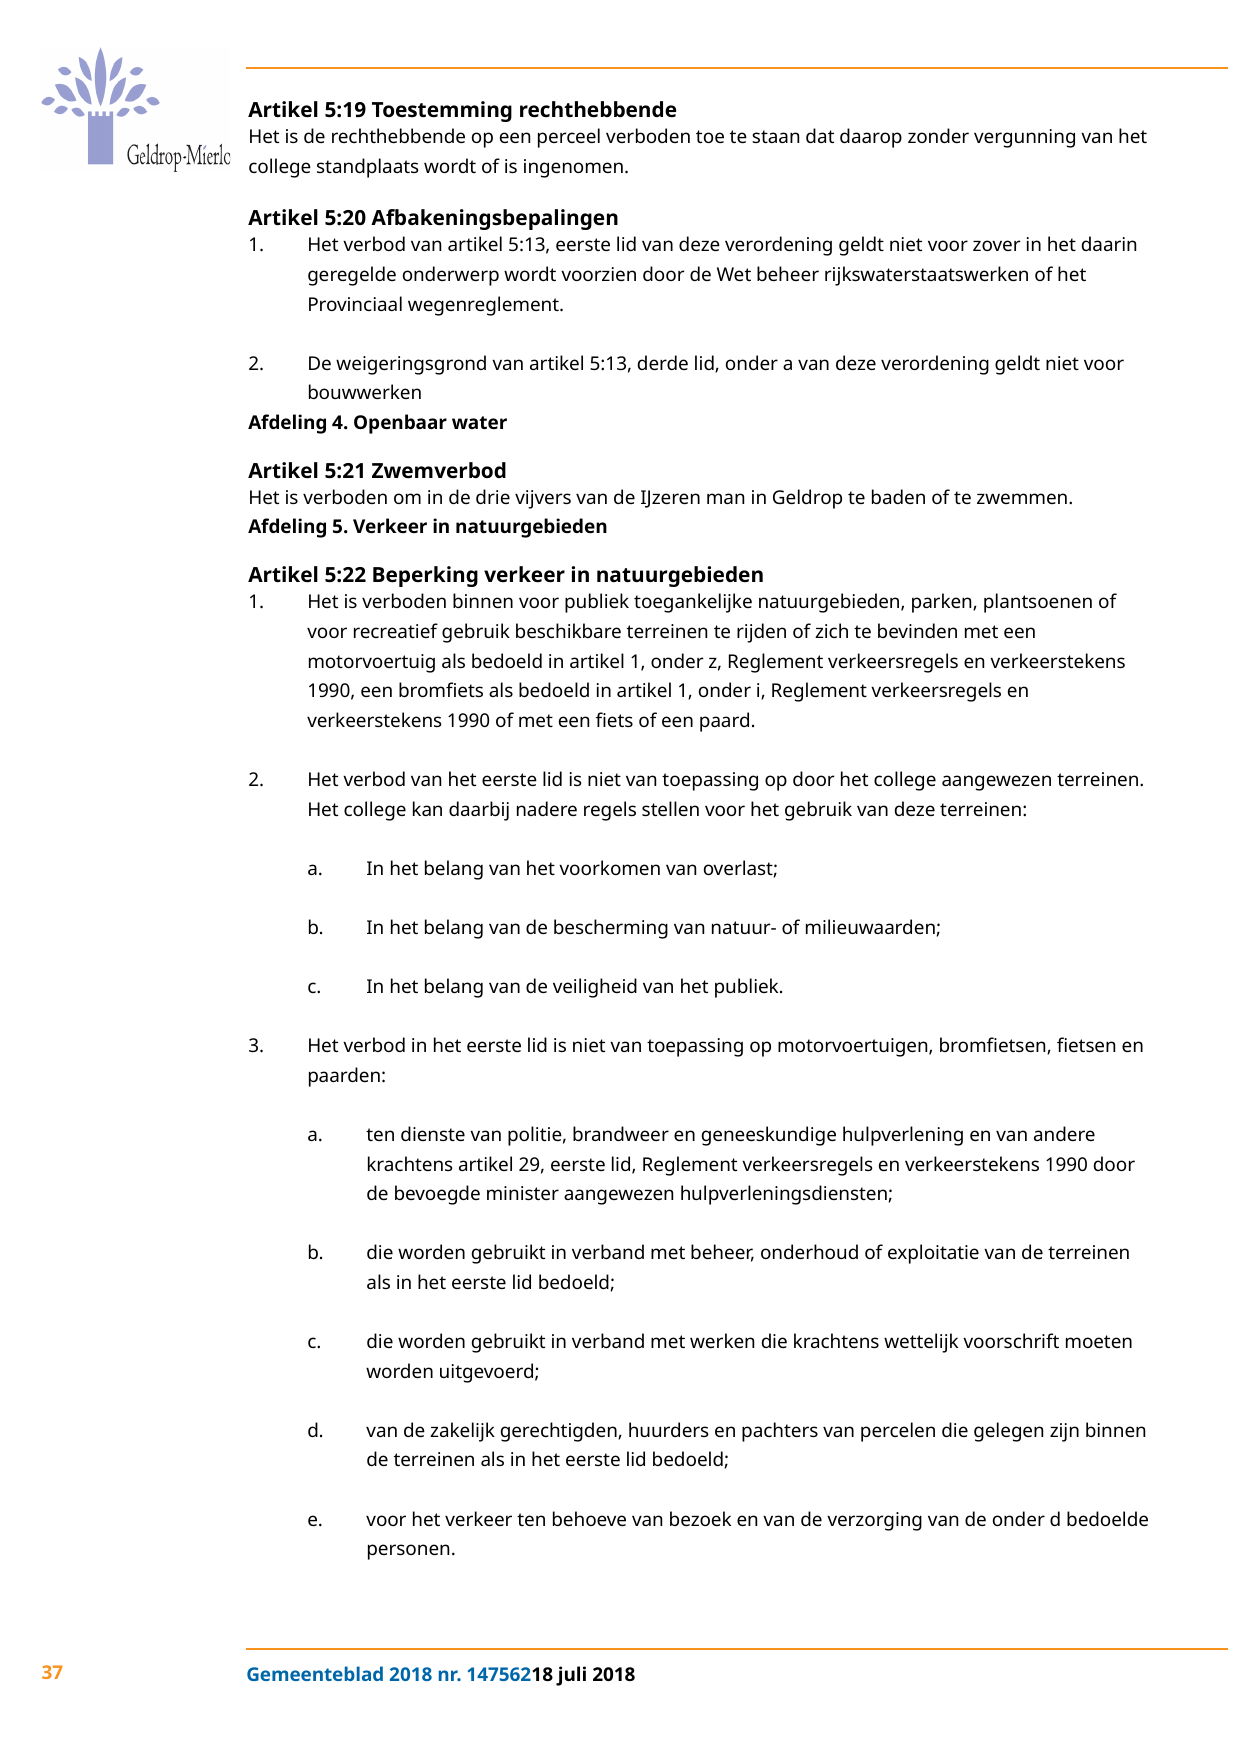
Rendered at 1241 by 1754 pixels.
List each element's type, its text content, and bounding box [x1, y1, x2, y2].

list In het belang van het voorkomen van overlast; [307, 855, 1152, 881]
list In het belang van de veiligheid van het publiek. [307, 973, 1152, 999]
text Artikel 5:19 Toestemming rechthebbende [248, 95, 1152, 123]
text Afdeling 4. Openbaar water [248, 409, 1152, 435]
list Het verbod van artikel 5:13, eerste lid van deze verordening geldt niet voor zover in het daarin geregelde onderwerp wordt voorzien door de Wet beheer rijkswaterstaatswerken of het Provinciaal wegenreglement. [248, 232, 1152, 317]
picture [41, 47, 231, 172]
list Het verbod in het eerste lid is niet van toepassing op motorvoertuigen, bromfietsen, fietsen en paarden: [248, 1032, 1152, 1088]
text Artikel 5:20 Afbakeningsbepalingen [248, 203, 1152, 232]
text Het is de rechthebbende op een perceel verboden toe te staan dat daarop zonder vergunning van het college standplaats wordt of is ingenomen. [248, 123, 1152, 178]
text Artikel 5:22 Beperking verkeer in natuurgebieden [248, 560, 1152, 589]
list voor het verkeer ten behoeve van bezoek en van de verzorging van de onder d bedoelde personen. [307, 1506, 1152, 1561]
list van de zakelijk gerechtigden, huurders en pachters van percelen die gelegen zijn binnen de terreinen als in het eerste lid bedoeld; [307, 1417, 1152, 1472]
text Het is verboden om in de drie vijvers van de IJzeren man in Geldrop te baden of te zwemmen. [248, 484, 1152, 510]
list Het verbod van het eerste lid is niet van toepassing op door het college aangewezen terreinen. Het college kan daarbij nadere regels stellen voor het gebruik van deze terreinen: [248, 766, 1152, 822]
list Het is verboden binnen voor publiek toegankelijke natuurgebieden, parken, plantsoenen of voor recreatief gebruik beschikbare terreinen te rijden of zich te bevinden met een motorvoertuig als bedoeld in artikel 1, onder z, Reglement verkeersregels en verkeerstekens 1990, een bromfiets als bedoeld in artikel 1, onder i, Reglement verkeersregels en verkeerstekens 1990 of met een fiets of een paard. [248, 589, 1152, 733]
text Artikel 5:21 Zwemverbod [248, 456, 1152, 484]
text Afdeling 5. Verkeer in natuurgebieden [248, 514, 1152, 539]
list In het belang van de bescherming van natuur- of milieuwaarden; [307, 914, 1152, 940]
list die worden gebruikt in verband met werken die krachtens wettelijk voorschrift moeten worden uitgevoerd; [307, 1328, 1152, 1384]
list De weigeringsgrond van artikel 5:13, derde lid, onder a van deze verordening geldt niet voor bouwwerken [248, 350, 1152, 405]
list die worden gebruikt in verband met beheer, onderhoud of exploitatie van de terreinen als in het eerste lid bedoeld; [307, 1239, 1152, 1295]
list ten dienste van politie, brandweer en geneeskundige hulpverlening en van andere krachtens artikel 29, eerste lid, Reglement verkeersregels en verkeerstekens 1990 door de bevoegde minister aangewezen hulpverleningsdiensten; [307, 1121, 1152, 1206]
